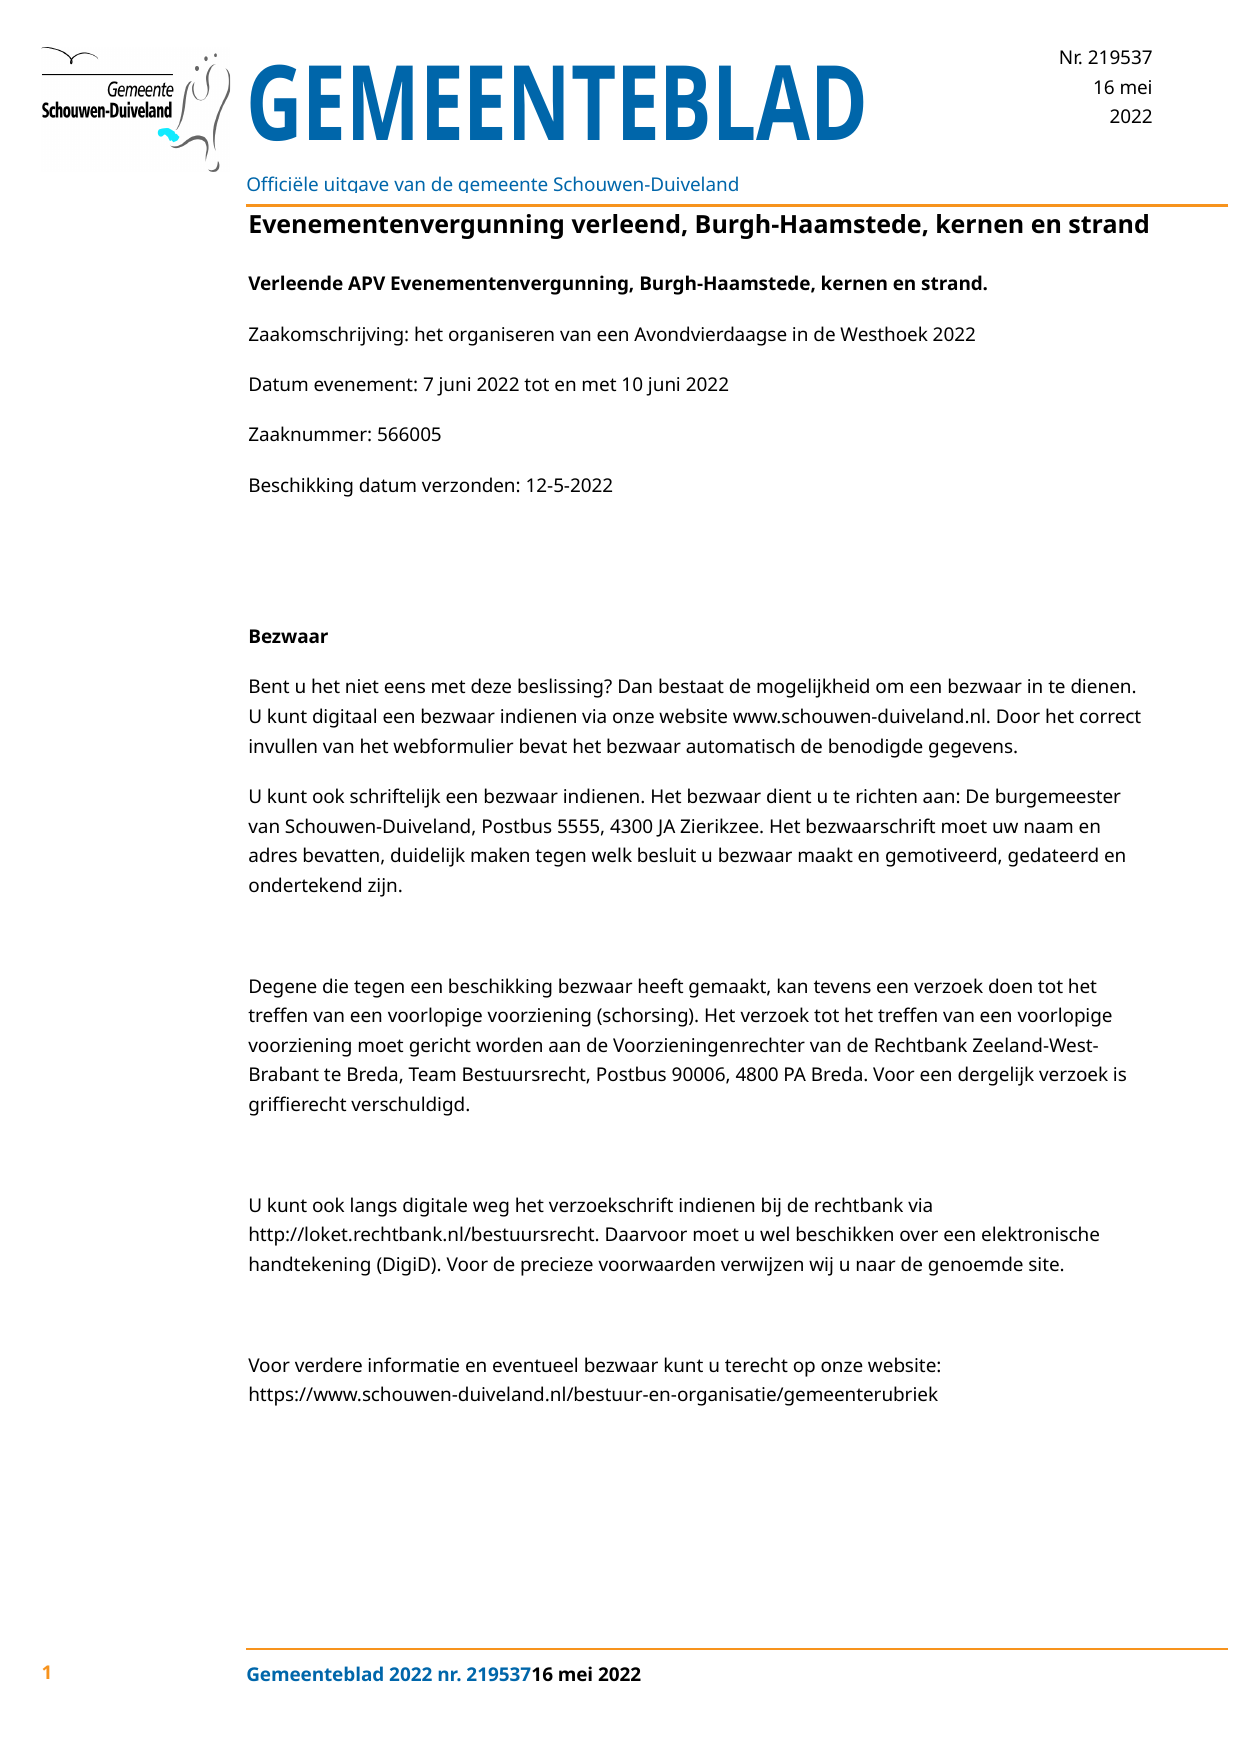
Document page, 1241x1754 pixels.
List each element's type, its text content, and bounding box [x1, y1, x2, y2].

text Zaaknummer: 566005 [248, 422, 1152, 447]
text U kunt ook langs digitale weg het verzoekschrift indienen bij de rechtbank via http://loket.rechtbank.nl/bestuursrecht. Daarvoor moet u wel beschikken over een elektronische handtekening (DigiD). Voor de precieze voorwaarden verwijzen wij u naar de genoemde site. [248, 1192, 1152, 1277]
text Degene die tegen een beschikking bezwaar heeft gemaakt, kan tevens een verzoek doen tot het treffen van een voorlopige voorziening (schorsing). Het verzoek tot het treffen van een voorlopige voorziening moet gericht worden aan de Voorzieningenrechter van de Rechtbank Zeeland-West-Brabant te Breda, Team Bestuursrecht, Postbus 90006, 4800 PA Breda. Voor een dergelijk verzoek is griffierecht verschuldigd. [248, 973, 1152, 1117]
text Voor verdere informatie en eventueel bezwaar kunt u terecht op onze website: https://www.schouwen-duiveland.nl/bestuur-en-organisatie/gemeenterubriek [248, 1352, 1152, 1407]
text Verleende APV Evenementenvergunning, Burgh-Haamstede, kernen en strand. [248, 270, 1152, 296]
text Beschikking datum verzonden: 12-5-2022 [248, 472, 1152, 498]
picture [41, 47, 231, 172]
text Bent u het niet eens met deze beslissing? Dan bestaat de mogelijkheid om een bezwaar in te dienen. U kunt digitaal een bezwaar indienen via onze website www.schouwen-duiveland.nl. Door het correct invullen van het webformulier bevat het bezwaar automatisch de benodigde gegevens. [248, 674, 1152, 758]
text Datum evenement: 7 juni 2022 tot en met 10 juni 2022 [248, 371, 1152, 397]
text Zaakomschrijving: het organiseren van een Avondvierdaagse in de Westhoek 2022 [248, 321, 1152, 346]
text U kunt ook schriftelijk een bezwaar indienen. Het bezwaar dient u te richten aan: De burgemeester van Schouwen-Duiveland, Postbus 5555, 4300 JA Zierikzee. Het bezwaarschrift moet uw naam en adres bevatten, duidelijk maken tegen welk besluit u bezwaar maakt en gemotiveerd, gedateerd en ondertekend zijn. [248, 783, 1152, 898]
text Evenementenvergunning verleend, Burgh-Haamstede, kernen en strand [248, 207, 1152, 241]
text Bezwaar [248, 623, 1152, 649]
